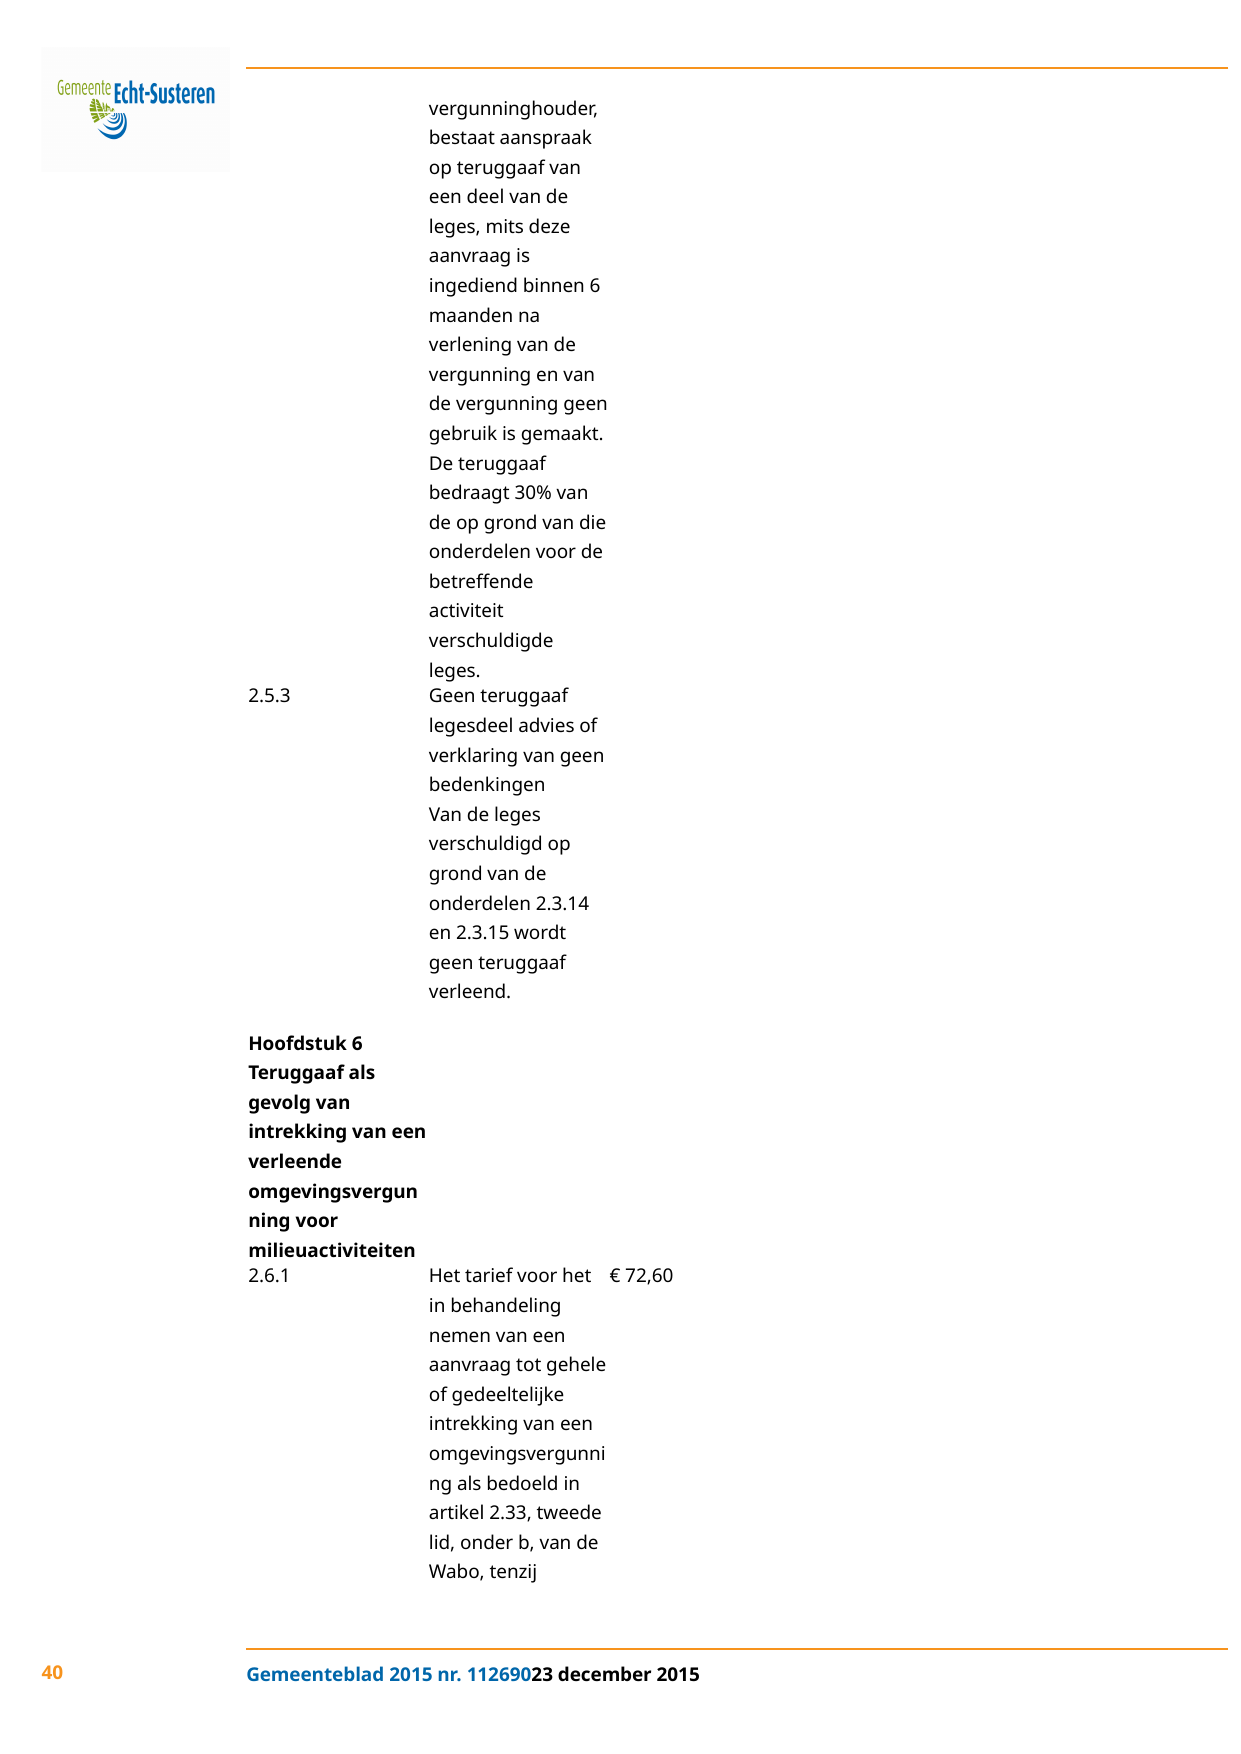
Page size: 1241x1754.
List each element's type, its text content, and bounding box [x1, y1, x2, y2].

table_cell [971, 1004, 1152, 1030]
table_cell Hoofdstuk 6 Teruggaaf als gevolg van intrekking van een verleende omgevingsvergunning voor milieuactiviteiten [248, 1030, 429, 1263]
table_cell [248, 95, 429, 683]
table_cell [609, 683, 790, 1004]
table_cell [609, 95, 790, 683]
table_cell [609, 1030, 790, 1263]
table_cell [971, 95, 1152, 683]
table_cell Het tarief voor het in behandeling nemen van een aanvraag tot gehele of gedeeltelijke intrekking van een omgevingsvergunning als bedoeld in artikel 2.33, tweede lid, onder b, van de Wabo, tenzij [429, 1263, 609, 1584]
table_cell [790, 683, 971, 1004]
table_cell [790, 1263, 971, 1584]
table_cell [971, 1263, 1152, 1584]
table_cell vergunninghouder, bestaat aanspraak op teruggaaf van een deel van de leges, mits deze aanvraag is ingediend binnen 6 maanden na verlening van de vergunning en van de vergunning geen gebruik is gemaakt. De teruggaaf bedraagt 30% van de op grond van die onderdelen voor de betreffende activiteit verschuldigde leges. [429, 95, 609, 683]
table_cell 2.6.1 [248, 1263, 429, 1584]
table_cell [429, 1004, 609, 1030]
table_cell [790, 95, 971, 683]
table_cell [971, 683, 1152, 1004]
table_cell [429, 1030, 609, 1263]
table_cell [609, 1004, 790, 1030]
table_cell 2.5.3 [248, 683, 429, 1004]
table_cell [248, 1004, 429, 1030]
table_cell Geen teruggaaf legesdeel advies of verklaring van geen bedenkingen Van de leges verschuldigd op grond van de onderdelen 2.3.14 en 2.3.15 wordt geen teruggaaf verleend. [429, 683, 609, 1004]
table_cell € 72,60 [609, 1263, 790, 1584]
table_cell [790, 1004, 971, 1030]
picture [41, 47, 231, 172]
table_cell [790, 1030, 971, 1263]
